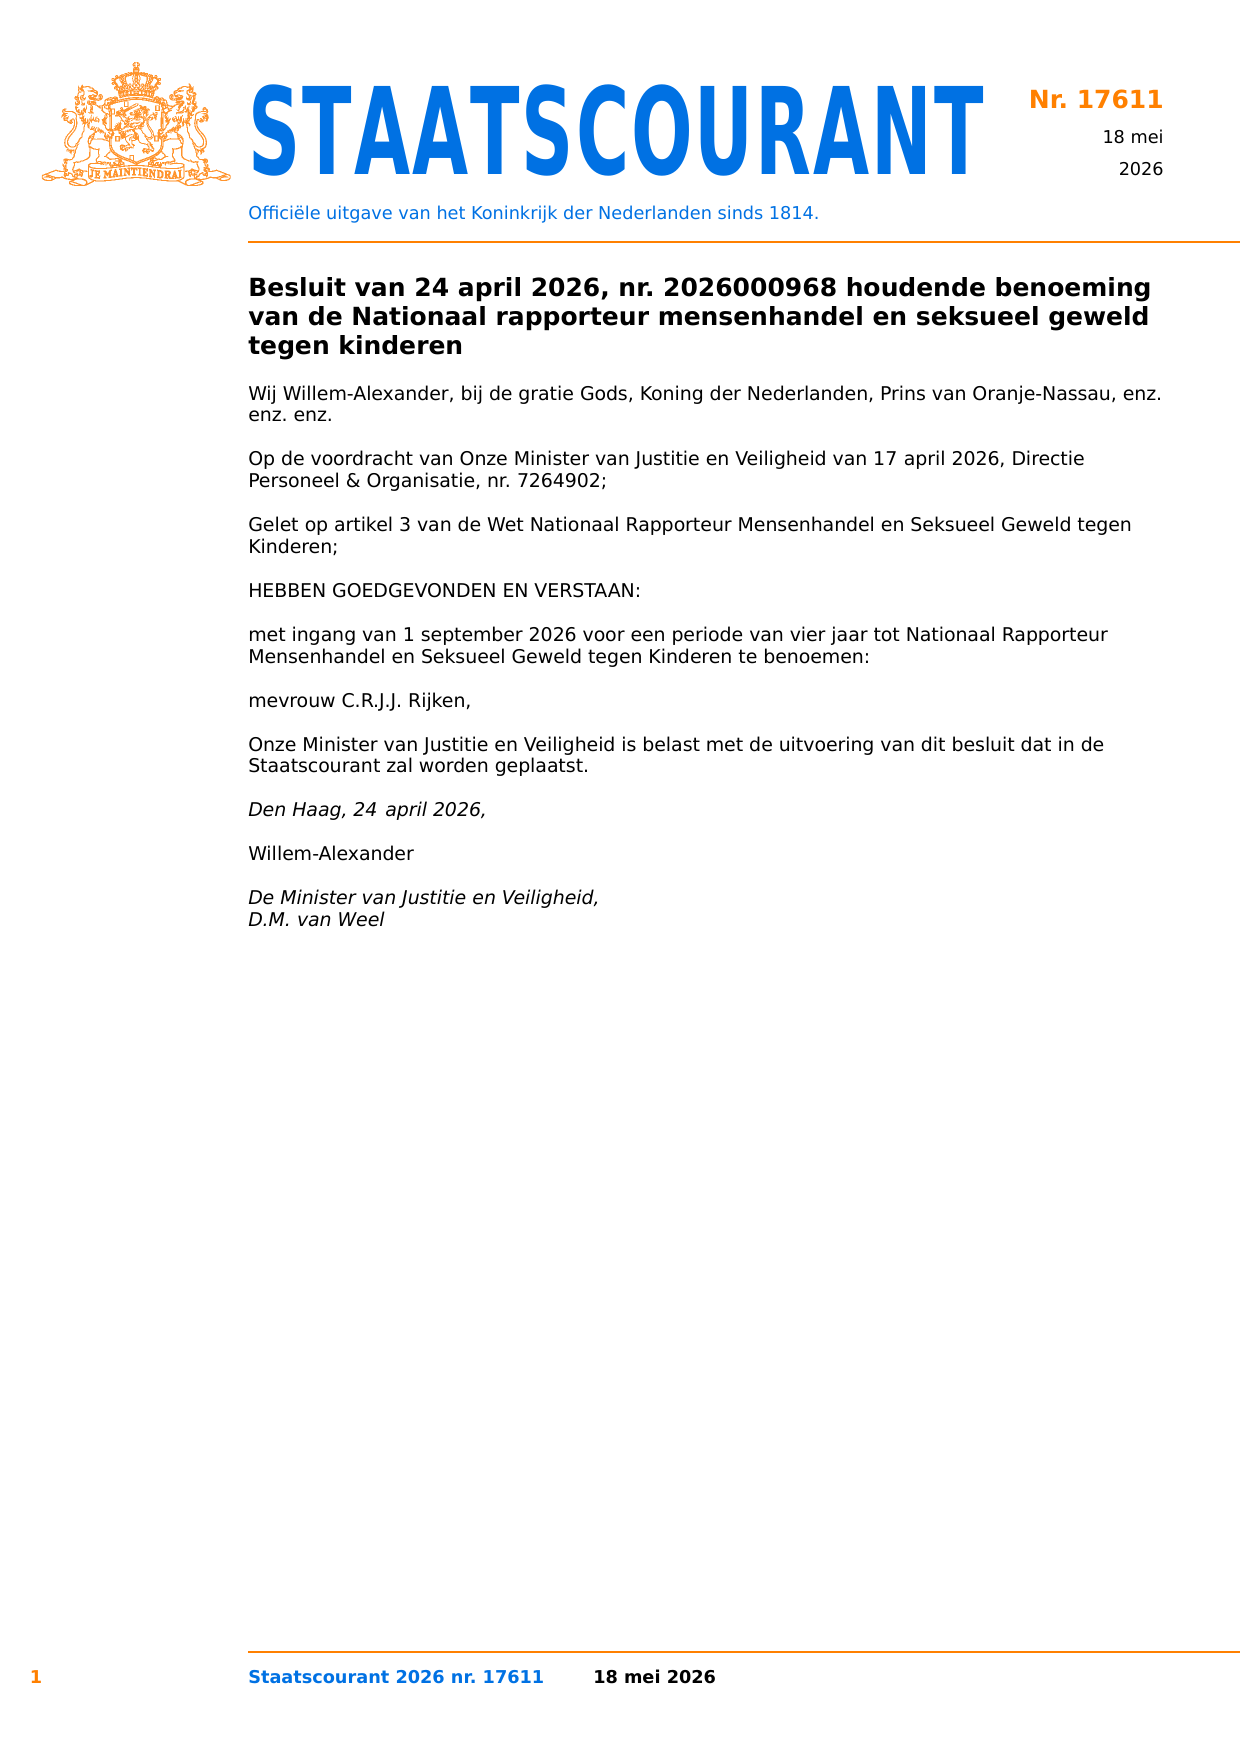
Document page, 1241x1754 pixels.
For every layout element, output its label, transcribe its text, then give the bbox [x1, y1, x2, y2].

text HEBBEN GOEDGEVONDEN EN VERSTAAN: [248, 580, 1163, 602]
text Gelet op artikel 3 van de Wet Nationaal Rapporteur Mensenhandel en Seksueel Geweld tegen Kinderen; [248, 514, 1163, 558]
text Op de voordracht van Onze Minister van Justitie en Veiligheid van 17 april 2026, Directie Personeel & Organisatie, nr. 7264902; [248, 448, 1163, 492]
table_cell 2026 [998, 153, 1240, 203]
text Den Haag, 24 april 2026, [248, 799, 1163, 821]
text Wij Willem-Alexander, bij de gratie Gods, Koning der Nederlanden, Prins van Oranje-Nassau, enz. enz. enz. [248, 382, 1163, 426]
text Willem-Alexander [248, 843, 1163, 865]
text Onze Minister van Justitie en Veiligheid is belast met de uitvoering van dit besluit dat in de Staatscourant zal worden geplaatst. [248, 733, 1163, 777]
table_cell Officiële uitgave van het Koninkrijk der Nederlanden sinds 1814. [248, 203, 1240, 241]
text mevrouw C.R.J.J. Rijken, [248, 689, 1163, 712]
subtitle Besluit van 24 april 2026, nr. 2026000968 houdende benoeming van de Nationaal rapporteur mensenhandel en seksueel geweld tegen kinderen [248, 273, 1163, 361]
text De Minister van Justitie en Veiligheid, D.M. van Weel [248, 887, 1163, 931]
table_header Nr. 17611 [998, 62, 1240, 121]
table_cell 18 mei [998, 121, 1240, 153]
table_header [25, 62, 248, 241]
table_header STAATSCOURANT [248, 62, 998, 203]
text met ingang van 1 september 2026 voor een periode van vier jaar tot Nationaal Rapporteur Mensenhandel en Seksueel Geweld tegen Kinderen te benoemen: [248, 624, 1163, 668]
picture [41, 62, 231, 186]
